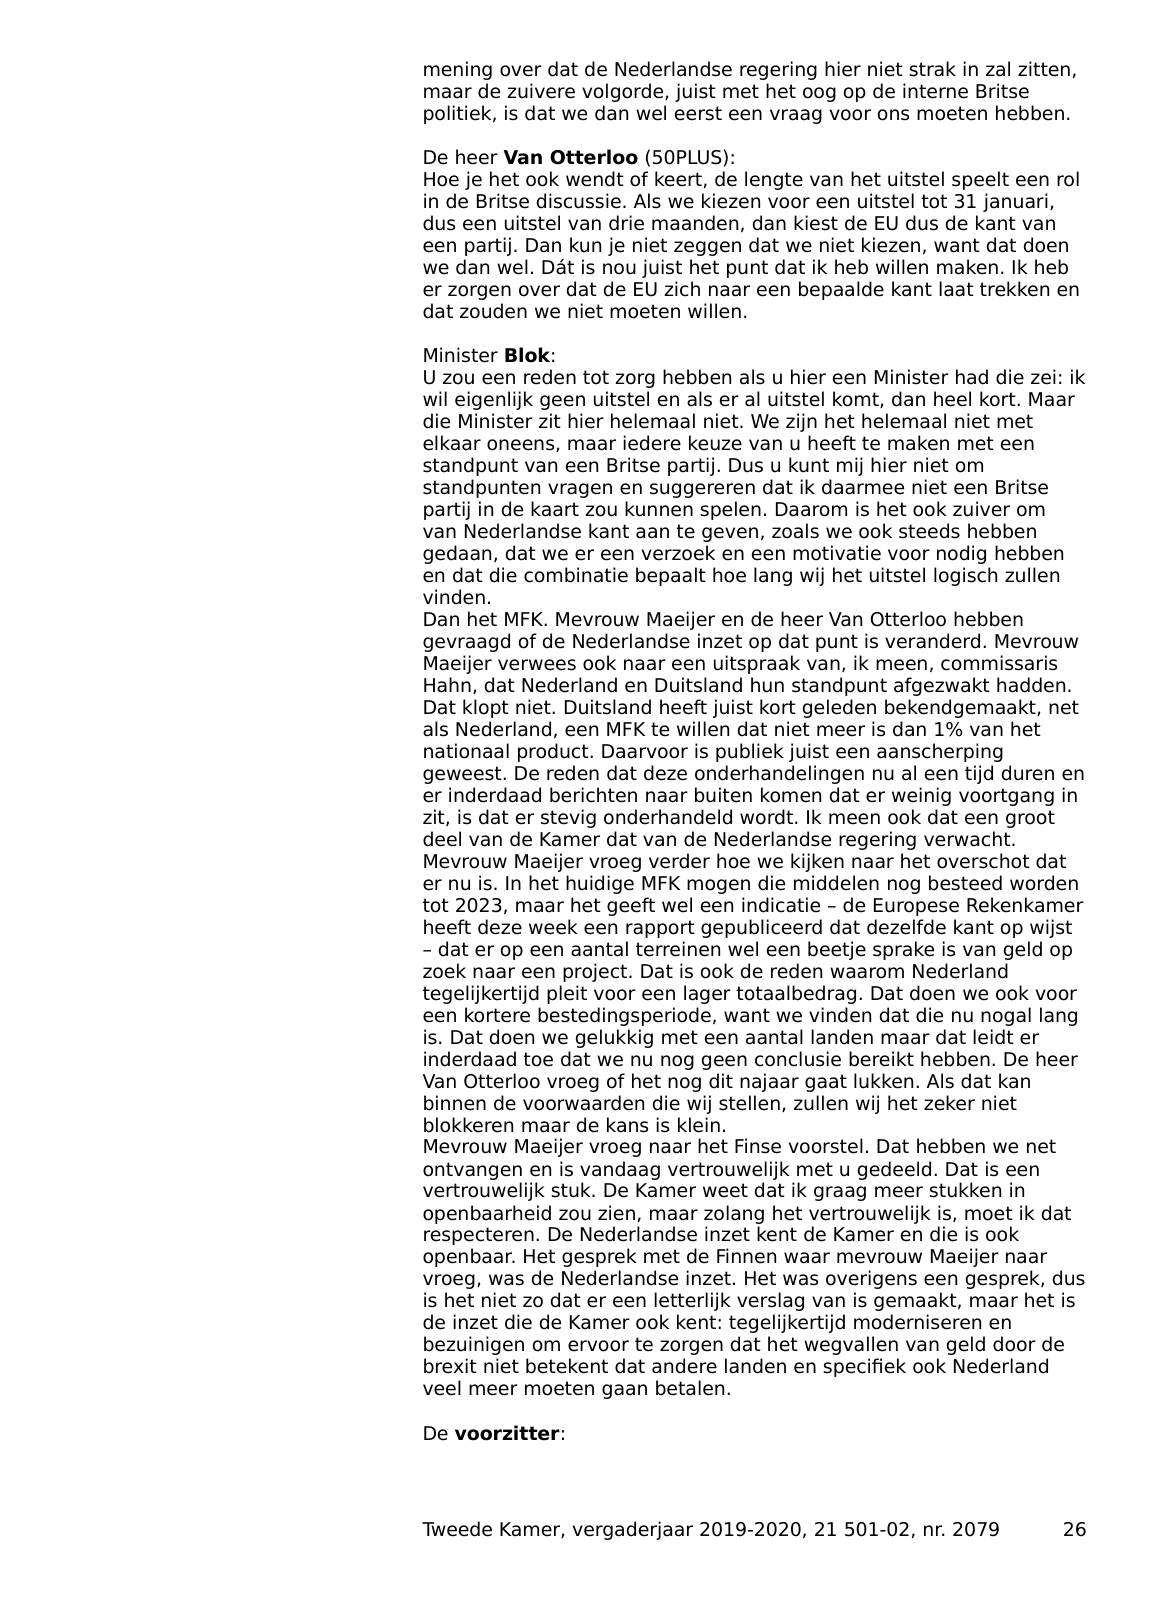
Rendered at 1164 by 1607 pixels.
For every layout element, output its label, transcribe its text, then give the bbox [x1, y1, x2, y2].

text Mevrouw Maeijer vroeg verder hoe we kijken naar het overschot dat er nu is. In het huidige MFK mogen die middelen nog besteed worden tot 2023, maar het geeft wel een indicatie – de Europese Rekenkamer heeft deze week een rapport gepubliceerd dat dezelfde kant op wijst – dat er op een aantal terreinen wel een beetje sprake is van geld op zoek naar een project. Dat is ook de reden waarom Nederland tegelijkertijd pleit voor een lager totaalbedrag. Dat doen we ook voor een kortere bestedingsperiode, want we vinden dat die nu nogal lang is. Dat doen we gelukkig met een aantal landen maar dat leidt er inderdaad toe dat we nu nog geen conclusie bereikt hebben. De heer Van Otterloo vroeg of het nog dit najaar gaat lukken. Als dat kan binnen de voorwaarden die wij stellen, zullen wij het zeker niet blokkeren maar de kans is klein. [422, 851, 1087, 1136]
text Dan het MFK. Mevrouw Maeijer en de heer Van Otterloo hebben gevraagd of de Nederlandse inzet op dat punt is veranderd. Mevrouw Maeijer verwees ook naar een uitspraak van, ik meen, commissaris Hahn, dat Nederland en Duitsland hun standpunt afgezwakt hadden. Dat klopt niet. Duitsland heeft juist kort geleden bekendgemaakt, net als Nederland, een MFK te willen dat niet meer is dan 1% van het nationaal product. Daarvoor is publiek juist een aanscherping geweest. De reden dat deze onderhandelingen nu al een tijd duren en er inderdaad berichten naar buiten komen dat er weinig voortgang in zit, is dat er stevig onderhandeld wordt. Ik meen ook dat een groot deel van de Kamer dat van de Nederlandse regering verwacht. [422, 609, 1087, 851]
text mening over dat de Nederlandse regering hier niet strak in zal zitten, maar de zuivere volgorde, juist met het oog op de interne Britse politiek, is dat we dan wel eerst een vraag voor ons moeten hebben. [422, 59, 1087, 125]
text U zou een reden tot zorg hebben als u hier een Minister had die zei: ik wil eigenlijk geen uitstel en als er al uitstel komt, dan heel kort. Maar die Minister zit hier helemaal niet. We zijn het helemaal niet met elkaar oneens, maar iedere keuze van u heeft te maken met een standpunt van een Britse partij. Dus u kunt mij hier niet om standpunten vragen en suggereren dat ik daarmee niet een Britse partij in de kaart zou kunnen spelen. Daarom is het ook zuiver om van Nederlandse kant aan te geven, zoals we ook steeds hebben gedaan, dat we er een verzoek en een motivatie voor nodig hebben en dat die combinatie bepaalt hoe lang wij het uitstel logisch zullen vinden. [422, 367, 1087, 609]
text Minister Blok: [422, 345, 1087, 367]
text Hoe je het ook wendt of keert, de lengte van het uitstel speelt een rol in de Britse discussie. Als we kiezen voor een uitstel tot 31 januari, dus een uitstel van drie maanden, dan kiest de EU dus de kant van een partij. Dan kun je niet zeggen dat we niet kiezen, want dat doen we dan wel. Dát is nou juist het punt dat ik heb willen maken. Ik heb er zorgen over dat de EU zich naar een bepaalde kant laat trekken en dat zouden we niet moeten willen. [422, 169, 1087, 323]
text De heer Van Otterloo (50PLUS): [422, 147, 1087, 169]
text Mevrouw Maeijer vroeg naar het Finse voorstel. Dat hebben we net ontvangen en is vandaag vertrouwelijk met u gedeeld. Dat is een vertrouwelijk stuk. De Kamer weet dat ik graag meer stukken in openbaarheid zou zien, maar zolang het vertrouwelijk is, moet ik dat respecteren. De Nederlandse inzet kent de Kamer en die is ook openbaar. Het gesprek met de Finnen waar mevrouw Maeijer naar vroeg, was de Nederlandse inzet. Het was overigens een gesprek, dus is het niet zo dat er een letterlijk verslag van is gemaakt, maar het is de inzet die de Kamer ook kent: tegelijkertijd moderniseren en bezuinigen om ervoor te zorgen dat het wegvallen van geld door de brexit niet betekent dat andere landen en specifiek ook Nederland veel meer moeten gaan betalen. [422, 1136, 1087, 1400]
text De voorzitter: [422, 1422, 1087, 1444]
